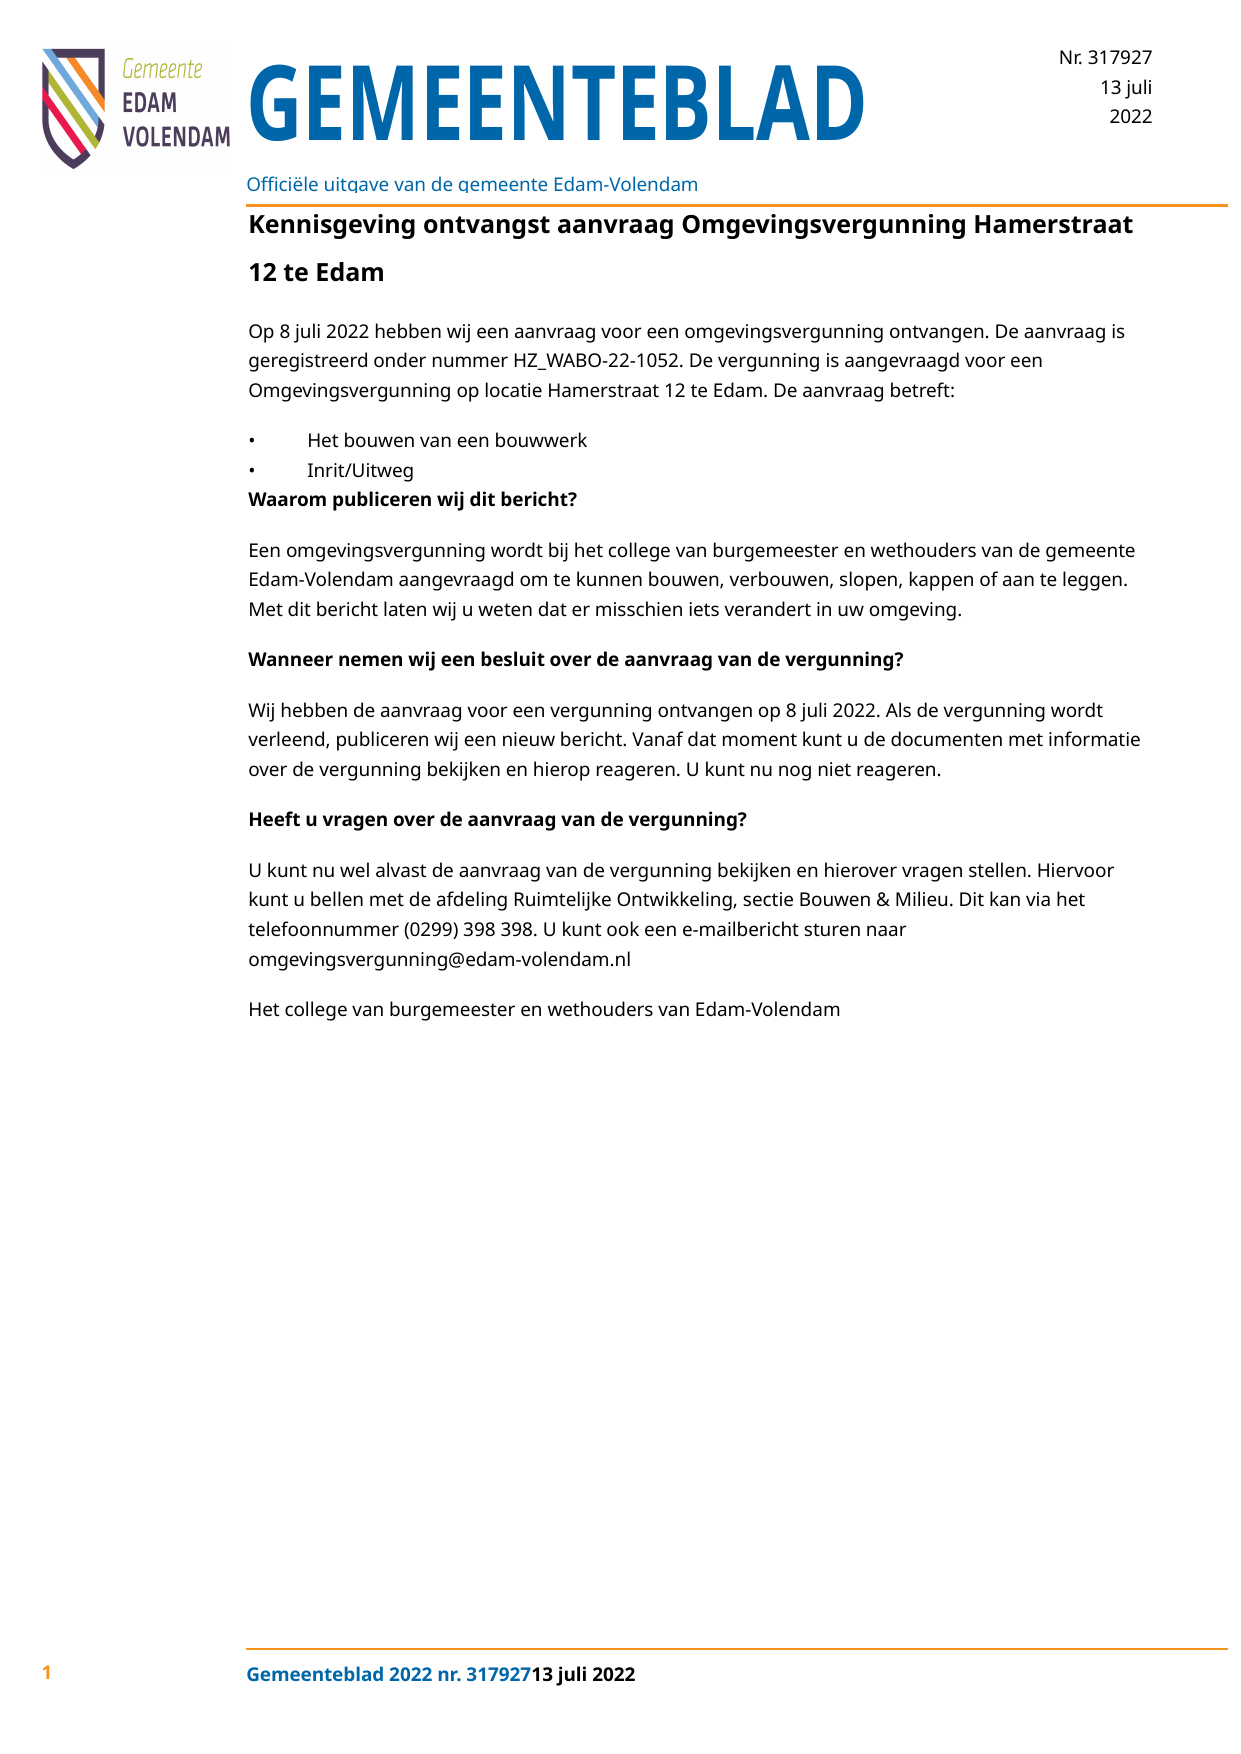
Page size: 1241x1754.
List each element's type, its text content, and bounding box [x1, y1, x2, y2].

list Inrit/Uitweg [248, 457, 1152, 483]
text Heeft u vragen over de aanvraag van de vergunning? [248, 807, 1152, 832]
text Wij hebben de aanvraag voor een vergunning ontvangen op 8 juli 2022. Als de vergunning wordt verleend, publiceren wij een nieuw bericht. Vanaf dat moment kunt u de documenten met informatie over de vergunning bekijken en hierop reageren. U kunt nu nog niet reageren. [248, 697, 1152, 782]
text Wanneer nemen wij een besluit over de aanvraag van de vergunning? [248, 647, 1152, 672]
text Op 8 juli 2022 hebben wij een aanvraag voor een omgevingsvergunning ontvangen. De aanvraag is geregistreerd onder nummer HZ_WABO-22-1052. De vergunning is aangevraagd voor een Omgevingsvergunning op locatie Hamerstraat 12 te Edam. De aanvraag betreft: [248, 318, 1152, 403]
text U kunt nu wel alvast de aanvraag van de vergunning bekijken en hierover vragen stellen. Hiervoor kunt u bellen met de afdeling Ruimtelijke Ontwikkeling, sectie Bouwen & Milieu. Dit kan via het telefoonnummer (0299) 398 398. U kunt ook een e-mailbericht sturen naar omgevingsvergunning@edam-volendam.nl [248, 857, 1152, 972]
text Waarom publiceren wij dit bericht? [248, 487, 1152, 512]
text Het college van burgemeester en wethouders van Edam-Volendam [248, 996, 1152, 1022]
text Een omgevingsvergunning wordt bij het college van burgemeester en wethouders van de gemeente Edam-Volendam aangevraagd om te kunnen bouwen, verbouwen, slopen, kappen of aan te leggen. Met dit bericht laten wij u weten dat er misschien iets verandert in uw omgeving. [248, 537, 1152, 622]
picture [41, 47, 231, 172]
text Kennisgeving ontvangst aanvraag Omgevingsvergunning Hamerstraat 12 te Edam [248, 207, 1152, 288]
list Het bouwen van een bouwwerk [248, 427, 1152, 453]
